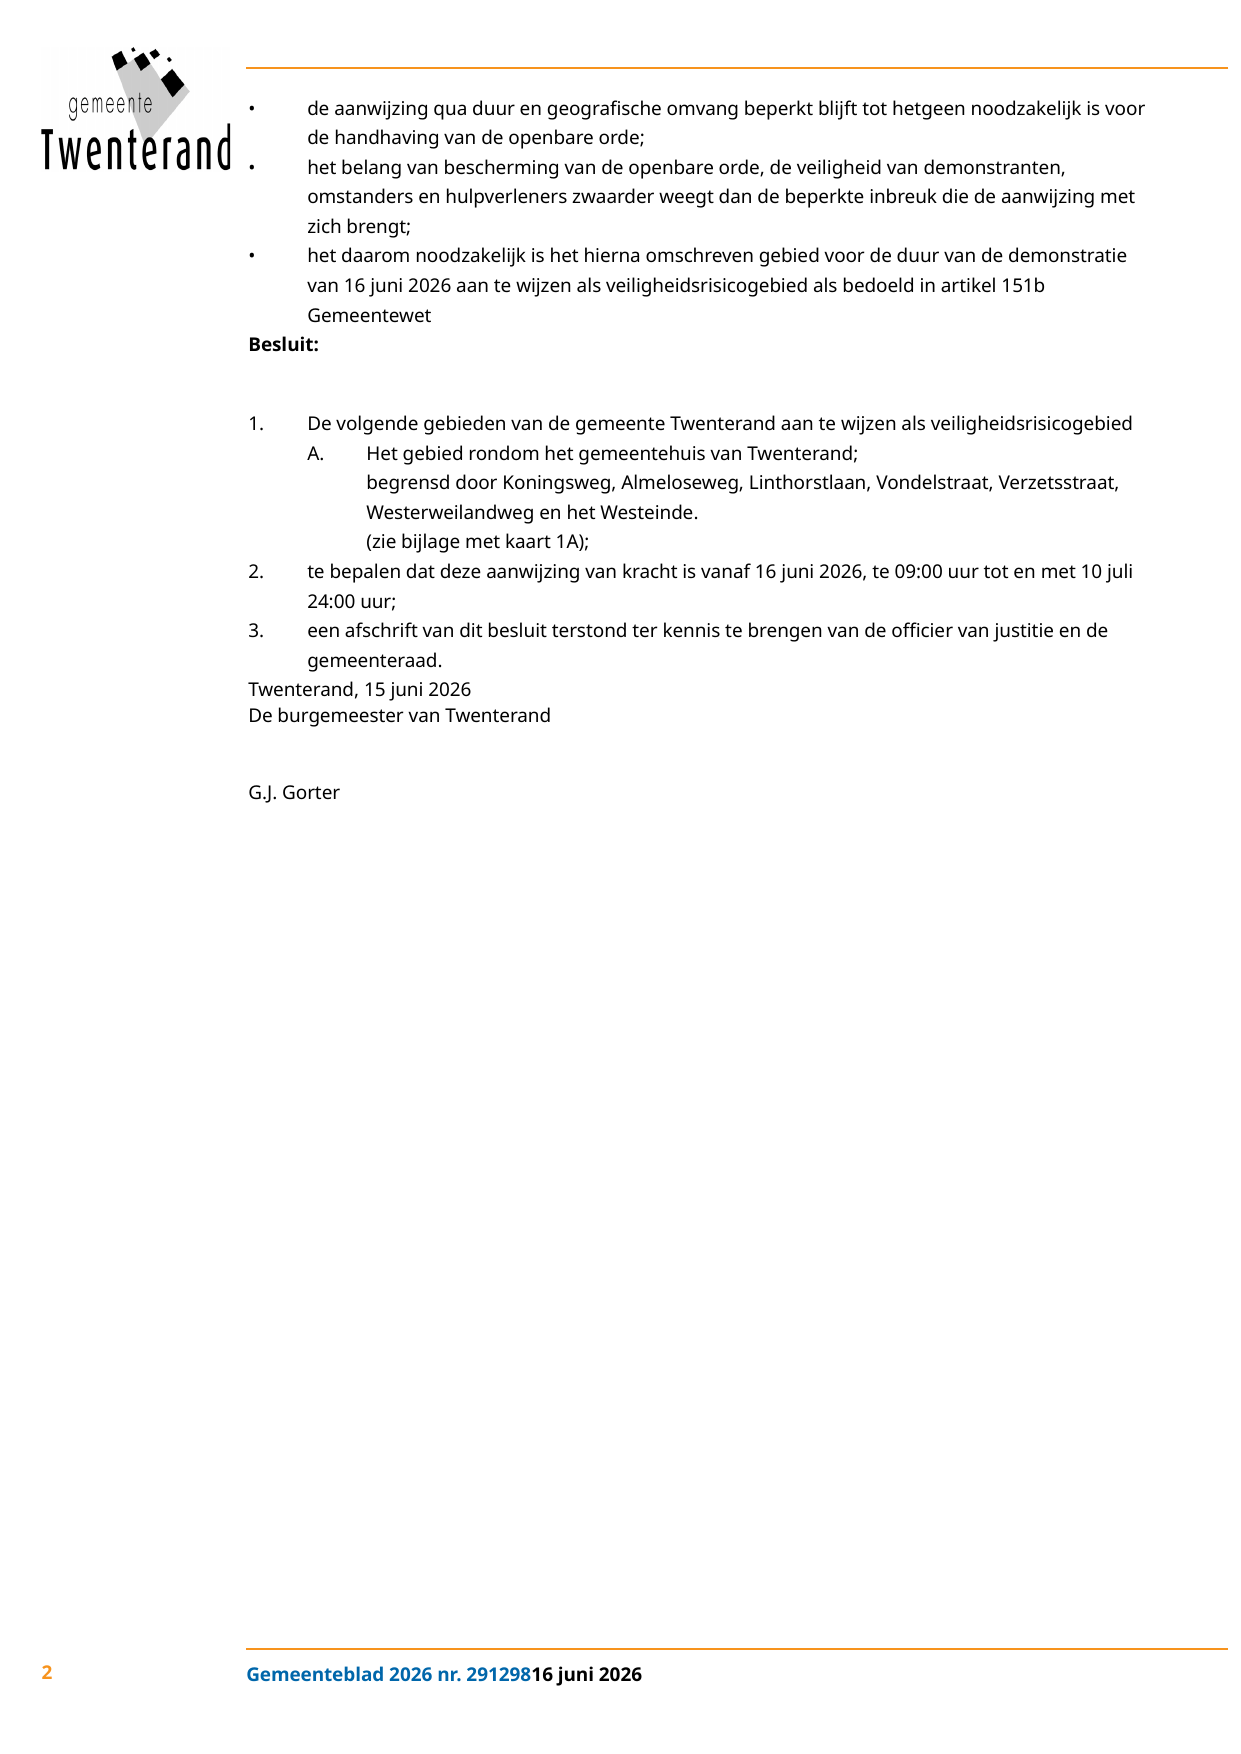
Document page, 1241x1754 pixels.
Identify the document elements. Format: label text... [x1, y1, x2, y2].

text Besluit: [248, 331, 1152, 357]
text Twenterand, 15 juni 2026 [248, 677, 1152, 702]
list een afschrift van dit besluit terstond ter kennis te brengen van de officier van justitie en de gemeenteraad. [248, 617, 1152, 673]
text De burgemeester van Twenterand [248, 702, 1152, 728]
list te bepalen dat deze aanwijzing van kracht is vanaf 16 juni 2026, te 09:00 uur tot en met 10 juli 24:00 uur; [248, 558, 1152, 613]
list de aanwijzing qua duur en geografische omvang beperkt blijft tot hetgeen noodzakelijk is voor de handhaving van de openbare orde; [248, 95, 1152, 150]
picture [41, 47, 231, 172]
list (zie bijlage met kaart 1A); [307, 529, 1152, 554]
list het belang van bescherming van de openbare orde, de veiligheid van demonstranten, omstanders en hulpverleners zwaarder weegt dan de beperkte inbreuk die de aanwijzing met zich brengt; [248, 154, 1152, 239]
list De volgende gebieden van de gemeente Twenterand aan te wijzen als veiligheidsrisicogebied [248, 410, 1152, 436]
text G.J. Gorter [248, 779, 1152, 805]
list Het gebied rondom het gemeentehuis van Twenterand; [307, 440, 1152, 466]
list begrensd door Koningsweg, Almeloseweg, Linthorstlaan, Vondelstraat, Verzetsstraat, Westerweilandweg en het Westeinde. [307, 469, 1152, 525]
list het daarom noodzakelijk is het hierna omschreven gebied voor de duur van de demonstratie van 16 juni 2026 aan te wijzen als veiligheidsrisicogebied als bedoeld in artikel 151b Gemeentewet [248, 243, 1152, 328]
